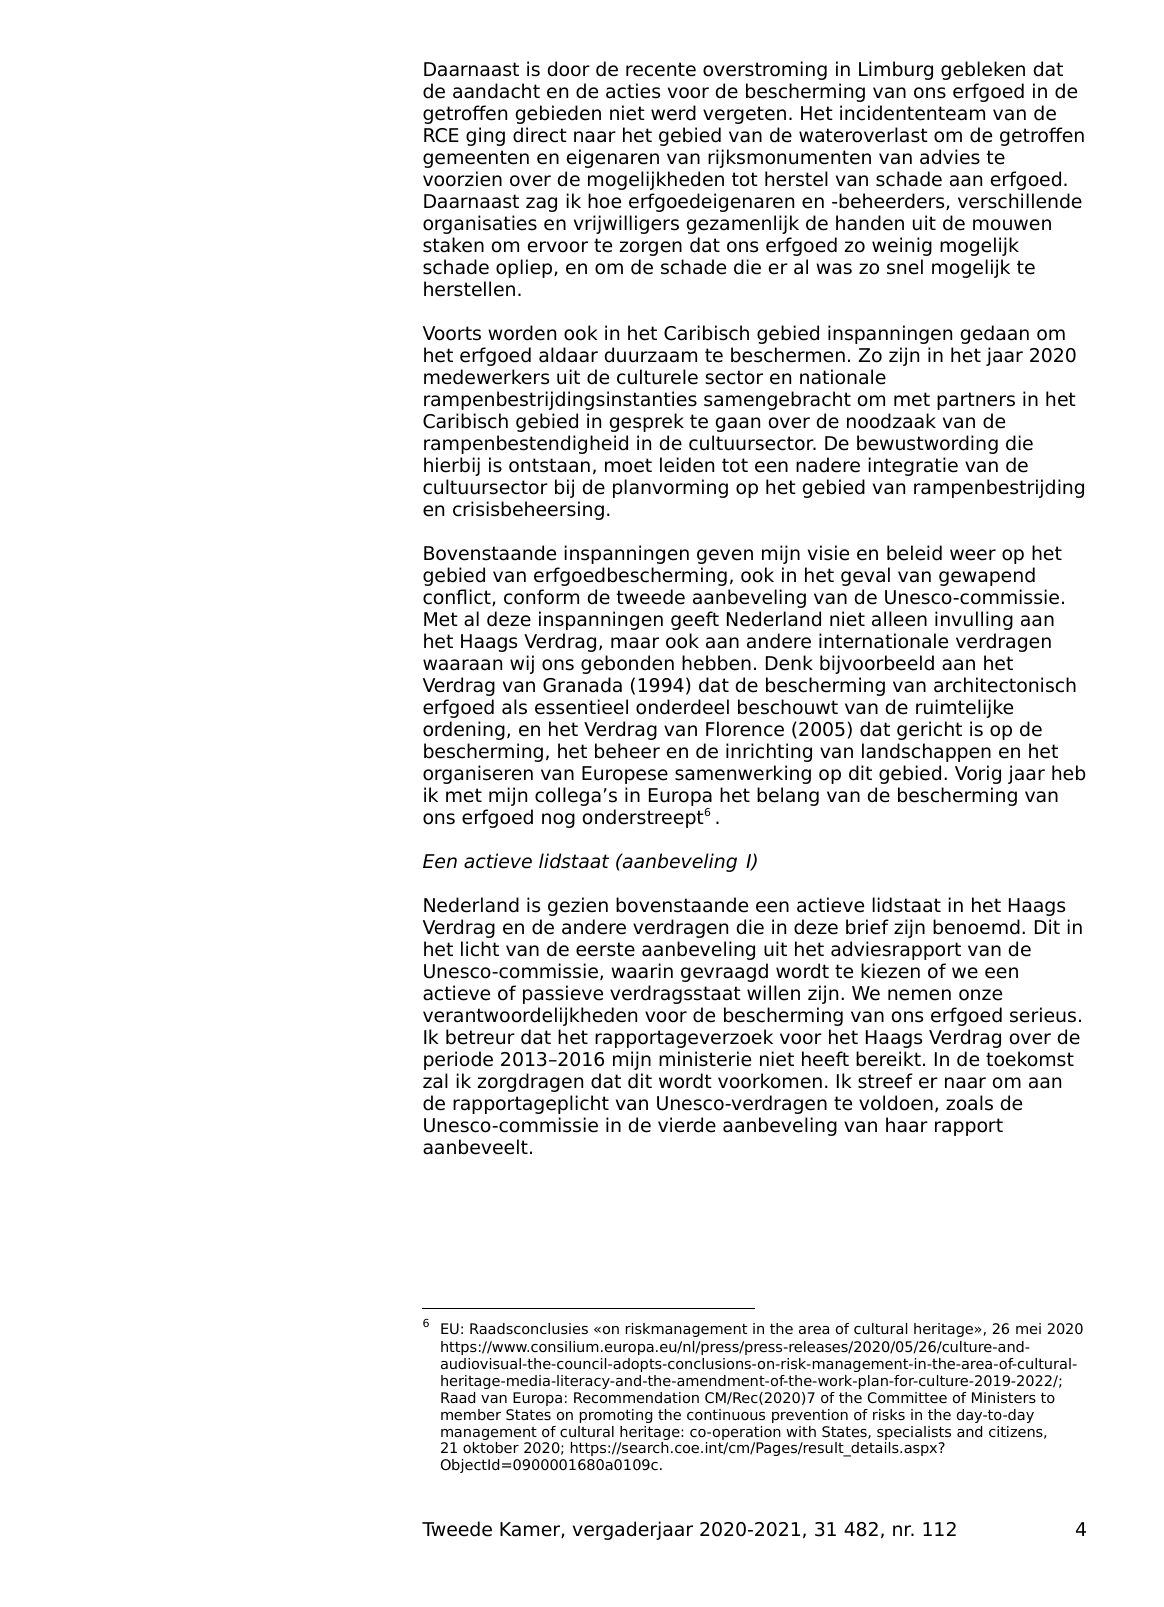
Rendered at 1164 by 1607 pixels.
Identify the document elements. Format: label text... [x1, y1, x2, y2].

subtitle Een actieve lidstaat (aanbeveling I) [422, 851, 1087, 873]
text Voorts worden ook in het Caribisch gebied inspanningen gedaan om het erfgoed aldaar duurzaam te beschermen. Zo zijn in het jaar 2020 medewerkers uit de culturele sector en nationale rampenbestrijdingsinstanties samengebracht om met partners in het Caribisch gebied in gesprek te gaan over de noodzaak van de rampenbestendigheid in de cultuursector. De bewustwording die hierbij is ontstaan, moet leiden tot een nadere integratie van de cultuursector bij de planvorming op het gebied van rampenbestrijding en crisisbeheersing. [422, 323, 1087, 521]
text Bovenstaande inspanningen geven mijn visie en beleid weer op het gebied van erfgoedbescherming, ook in het geval van gewapend conflict, conform de tweede aanbeveling van de Unesco-commissie. Met al deze inspanningen geeft Nederland niet alleen invulling aan het Haags Verdrag, maar ook aan andere internationale verdragen waaraan wij ons gebonden hebben. Denk bijvoorbeeld aan het Verdrag van Granada (1994) dat de bescherming van architectonisch erfgoed als essentieel onderdeel beschouwt van de ruimtelijke ordening, en het Verdrag van Florence (2005) dat gericht is op de bescherming, het beheer en de inrichting van landschappen en het organiseren van Europese samenwerking op dit gebied. Vorig jaar heb ik met mijn collega’s in Europa het belang van de bescherming van ons erfgoed nog onderstreept. [422, 543, 1087, 829]
text EU: Raadsconclusies «on riskmanagement in the area of cultural heritage», 26 mei 2020 https://www.consilium.europa.eu/nl/press/press-releases/2020/05/26/culture-and-audiovisual-the-council-adopts-conclusions-on-risk-management-in-the-area-of-cultural-heritage-media-literacy-and-the-amendment-of-the-work-plan-for-culture-2019-2022/; Raad van Europa: Recommendation CM/Rec(2020)7 of the Committee of Ministers to member States on promoting the continuous prevention of risks in the day-to-day management of cultural heritage: co-operation with States, specialists and citizens, 21 oktober 2020; https://search.coe.int/cm/Pages/result_details.aspx?ObjectId=0900001680a0109c. [422, 1317, 1087, 1474]
text Nederland is gezien bovenstaande een actieve lidstaat in het Haags Verdrag en de andere verdragen die in deze brief zijn benoemd. Dit in het licht van de eerste aanbeveling uit het adviesrapport van de Unesco-commissie, waarin gevraagd wordt te kiezen of we een actieve of passieve verdragsstaat willen zijn. We nemen onze verantwoordelijkheden voor de bescherming van ons erfgoed serieus. Ik betreur dat het rapportageverzoek voor het Haags Verdrag over de periode 2013–2016 mijn ministerie niet heeft bereikt. In de toekomst zal ik zorgdragen dat dit wordt voorkomen. Ik streef er naar om aan de rapportageplicht van Unesco-verdragen te voldoen, zoals de Unesco-commissie in de vierde aanbeveling van haar rapport aanbeveelt. [422, 895, 1087, 1159]
text Daarnaast is door de recente overstroming in Limburg gebleken dat de aandacht en de acties voor de bescherming van ons erfgoed in de getroffen gebieden niet werd vergeten. Het incidententeam van de RCE ging direct naar het gebied van de wateroverlast om de getroffen gemeenten en eigenaren van rijksmonumenten van advies te voorzien over de mogelijkheden tot herstel van schade aan erfgoed. Daarnaast zag ik hoe erfgoedeigenaren en -beheerders, verschillende organisaties en vrijwilligers gezamenlijk de handen uit de mouwen staken om ervoor te zorgen dat ons erfgoed zo weinig mogelijk schade opliep, en om de schade die er al was zo snel mogelijk te herstellen. [422, 59, 1087, 301]
